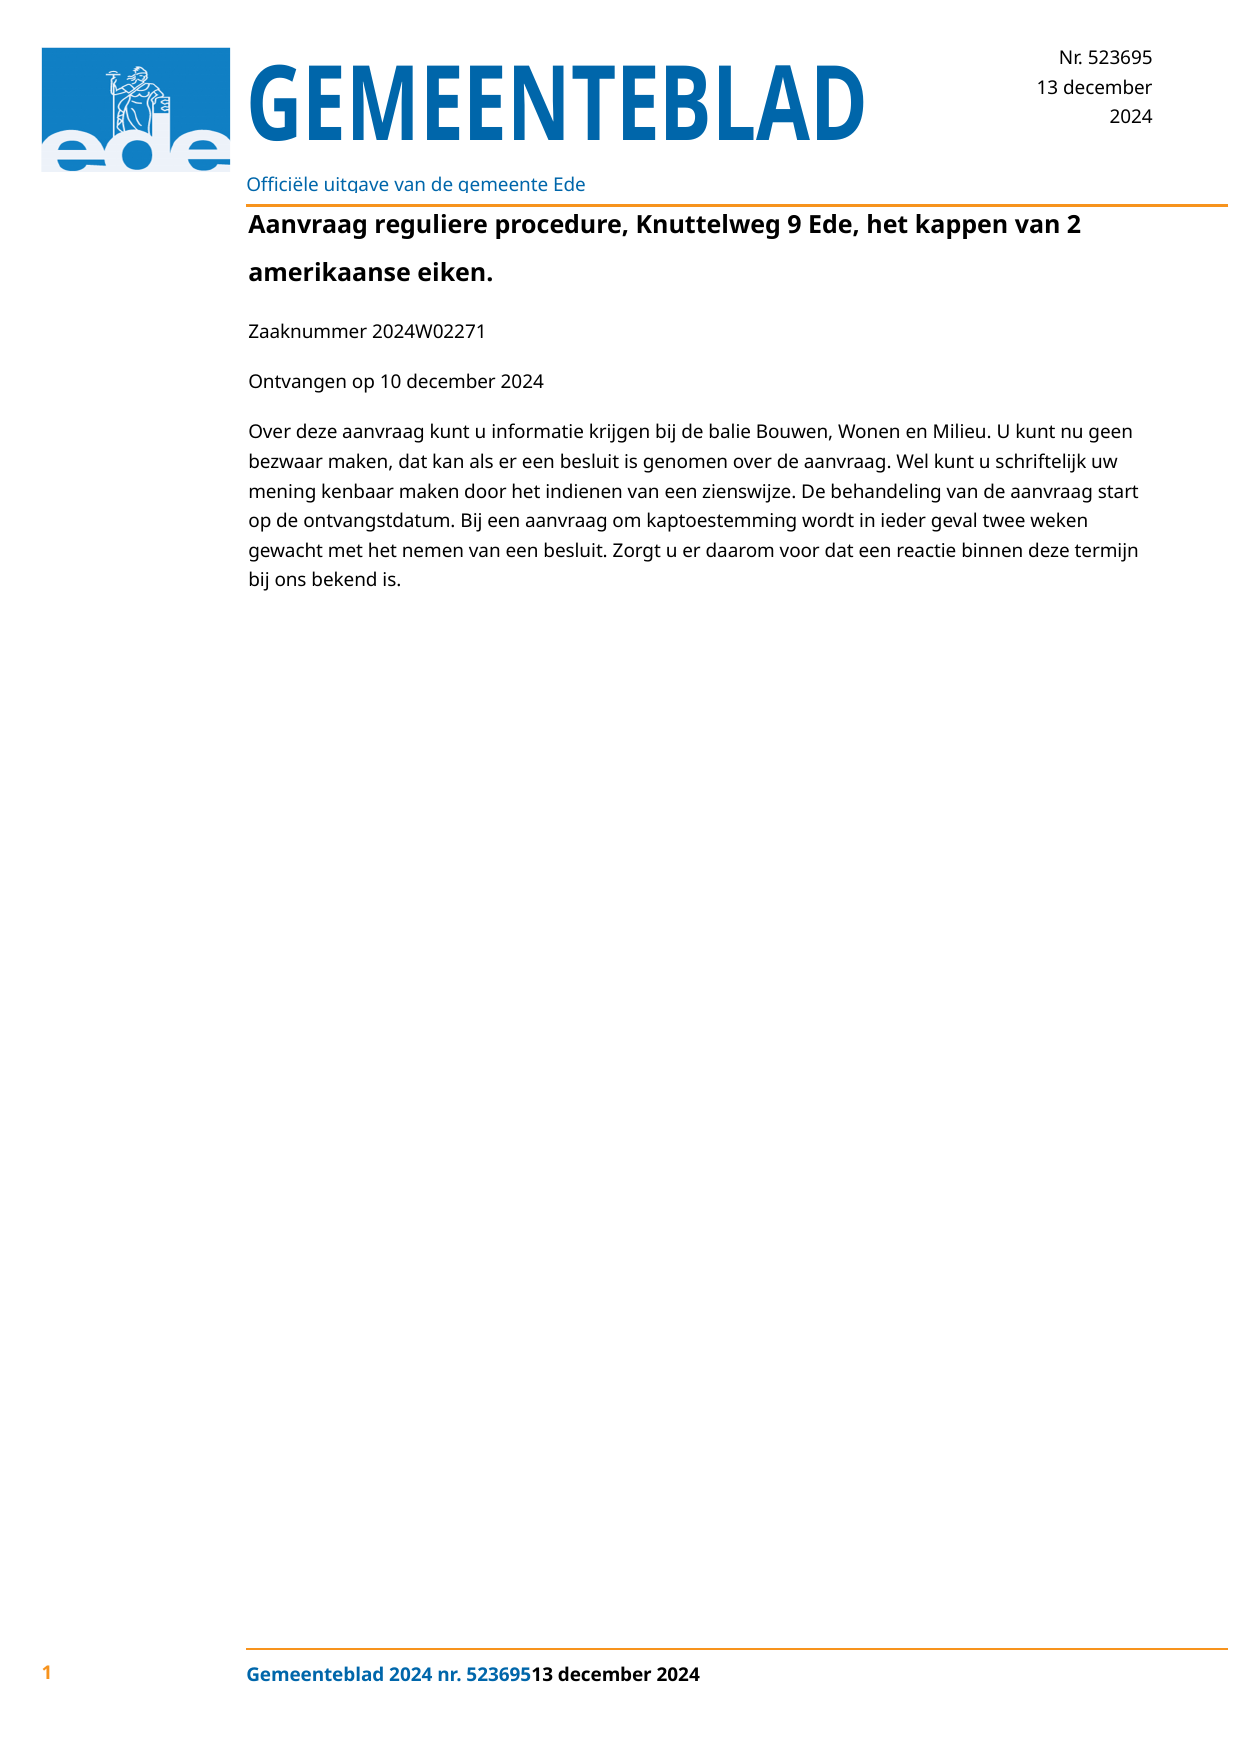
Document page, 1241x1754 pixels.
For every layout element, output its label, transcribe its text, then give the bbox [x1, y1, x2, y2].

text Aanvraag reguliere procedure, Knuttelweg 9 Ede, het kappen van 2 amerikaanse eiken. [248, 207, 1152, 288]
text Over deze aanvraag kunt u informatie krijgen bij de balie Bouwen, Wonen en Milieu. U kunt nu geen bezwaar maken, dat kan als er een besluit is genomen over de aanvraag. Wel kunt u schriftelijk uw mening kenbaar maken door het indienen van een zienswijze. De behandeling van de aanvraag start op de ontvangstdatum. Bij een aanvraag om kaptoestemming wordt in ieder geval twee weken gewacht met het nemen van een besluit. Zorgt u er daarom voor dat een reactie binnen deze termijn bij ons bekend is. [248, 419, 1152, 592]
text Ontvangen op 10 december 2024 [248, 368, 1152, 394]
text Zaaknummer 2024W02271 [248, 318, 1152, 344]
picture [41, 47, 231, 172]
